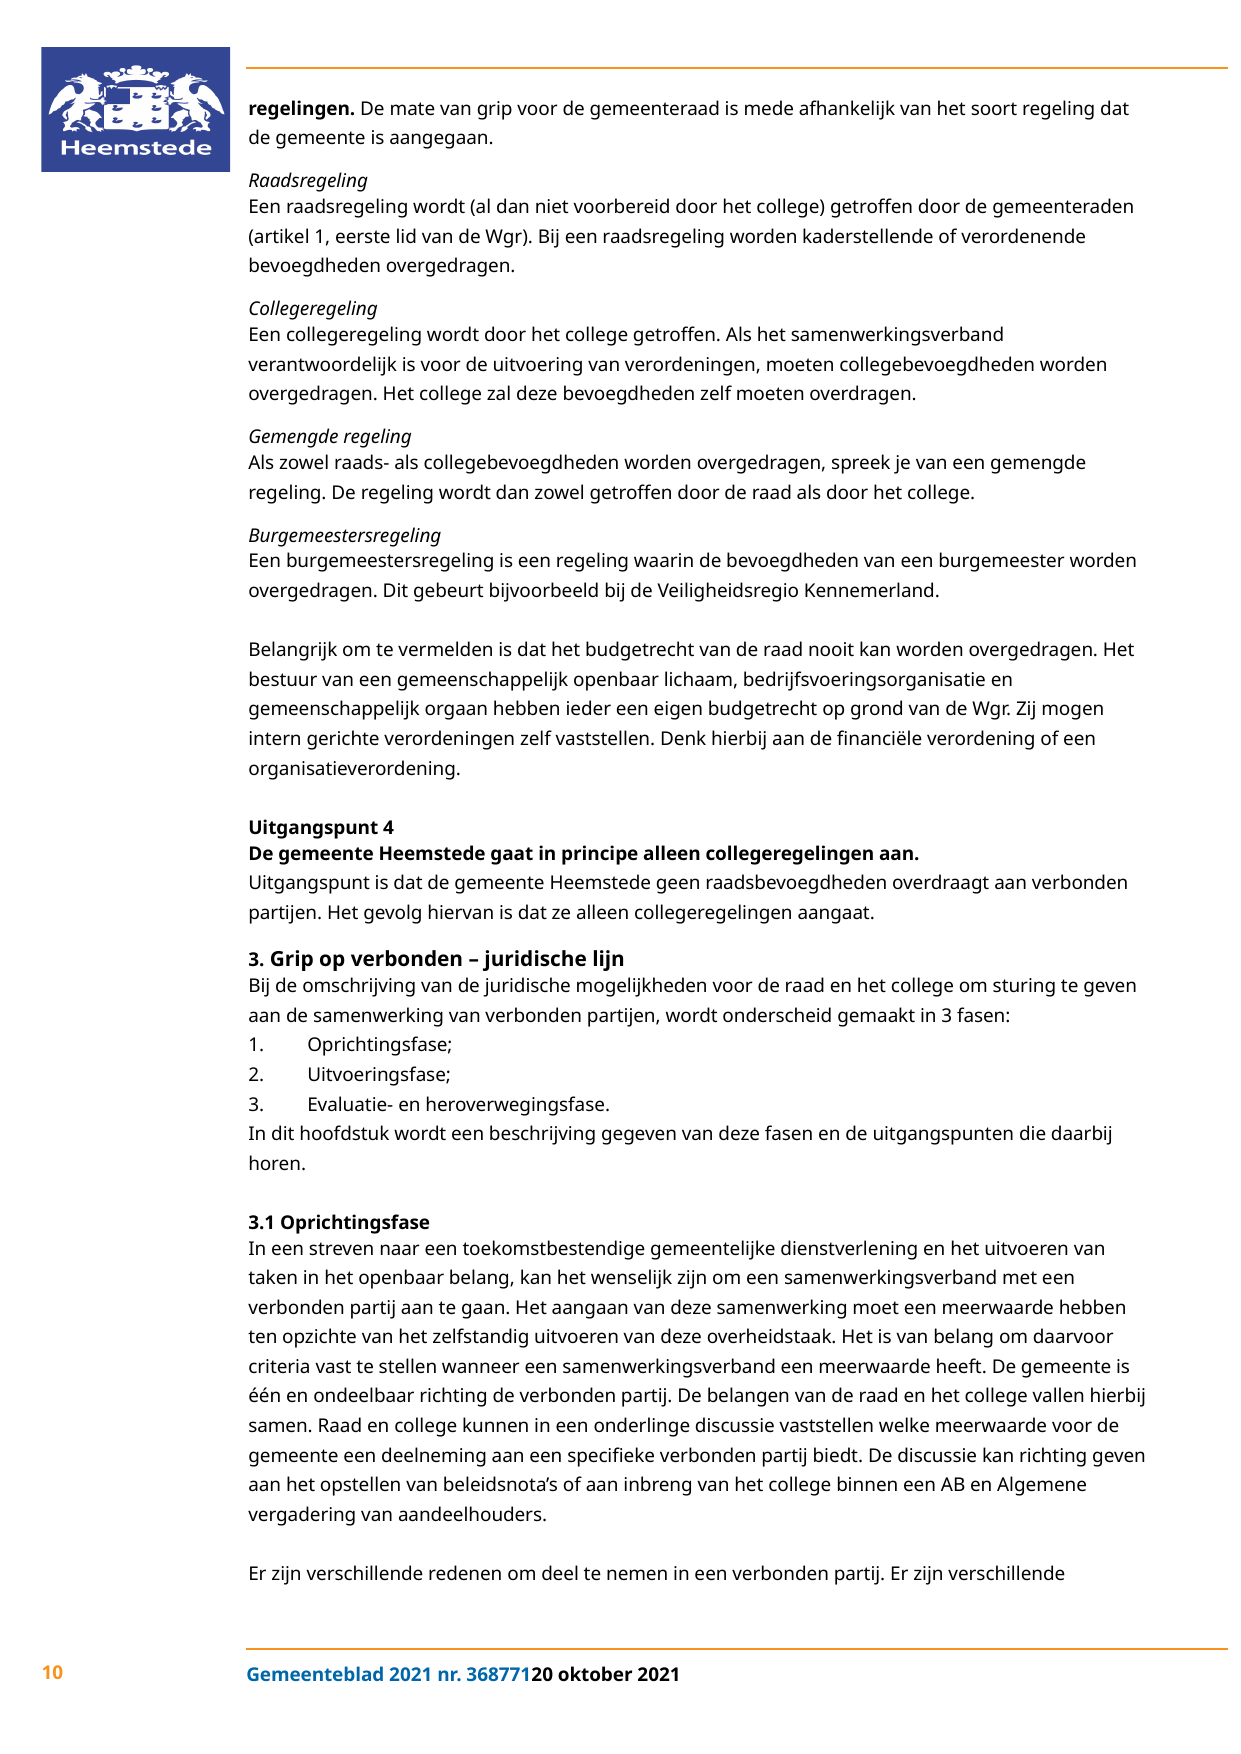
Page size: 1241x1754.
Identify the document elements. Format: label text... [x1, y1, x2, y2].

text Burgemeestersregeling [248, 522, 1152, 548]
text regelingen. De mate van grip voor de gemeenteraad is mede afhankelijk van het soort regeling dat de gemeente is aangegaan. [248, 95, 1152, 150]
text Een burgemeestersregeling is een regeling waarin de bevoegdheden van een burgemeester worden overgedragen. Dit gebeurt bijvoorbeeld bij de Veiligheidsregio Kennemerland. [248, 548, 1152, 603]
text Een raadsregeling wordt (al dan niet voorbereid door het college) getroffen door de gemeenteraden (artikel 1, eerste lid van de Wgr). Bij een raadsregeling worden kaderstellende of verordenende bevoegdheden overgedragen. [248, 193, 1152, 278]
list Uitvoeringsfase; [248, 1061, 1152, 1087]
picture [41, 47, 231, 172]
text 3. Grip op verbonden – juridische lijn [248, 944, 1152, 972]
text Collegeregeling [248, 296, 1152, 321]
text 3.1 Oprichtingsfase [248, 1209, 1152, 1235]
text Belangrijk om te vermelden is dat het budgetrecht van de raad nooit kan worden overgedragen. Het bestuur van een gemeenschappelijk openbaar lichaam, bedrijfsvoeringsorganisatie en gemeenschappelijk orgaan hebben ieder een eigen budgetrecht op grond van de Wgr. Zij mogen intern gerichte verordeningen zelf vaststellen. Denk hierbij aan de financiële verordening of een organisatieverordening. [248, 636, 1152, 781]
list Oprichtingsfase; [248, 1032, 1152, 1057]
text Gemengde regeling [248, 423, 1152, 449]
text In dit hoofdstuk wordt een beschrijving gegeven van deze fasen en de uitgangspunten die daarbij horen. [248, 1120, 1152, 1176]
text Raadsregeling [248, 167, 1152, 193]
table_cell De gemeente Heemstede gaat in principe alleen collegeregelingen aan. Uitgangspunt is dat de gemeente Heemstede geen raadsbevoegdheden overdraagt aan verbonden partijen. Het gevolg hiervan is dat ze alleen collegeregelingen aangaat. [248, 840, 1152, 925]
text Als zowel raads- als collegebevoegdheden worden overgedragen, spreek je van een gemengde regeling. De regeling wordt dan zowel getroffen door de raad als door het college. [248, 449, 1152, 504]
text Er zijn verschillende redenen om deel te nemen in een verbonden partij. Er zijn verschillende [248, 1560, 1152, 1586]
table_header Uitgangspunt 4 [248, 814, 1152, 840]
text Een collegeregeling wordt door het college getroffen. Als het samenwerkingsverband verantwoordelijk is voor de uitvoering van verordeningen, moeten collegebevoegdheden worden overgedragen. Het college zal deze bevoegdheden zelf moeten overdragen. [248, 321, 1152, 406]
text In een streven naar een toekomstbestendige gemeentelijke dienstverlening en het uitvoeren van taken in het openbaar belang, kan het wenselijk zijn om een samenwerkingsverband met een verbonden partij aan te gaan. Het aangaan van deze samenwerking moet een meerwaarde hebben ten opzichte van het zelfstandig uitvoeren van deze overheidstaak. Het is van belang om daarvoor criteria vast te stellen wanneer een samenwerkingsverband een meerwaarde heeft. De gemeente is één en ondeelbaar richting de verbonden partij. De belangen van de raad en het college vallen hierbij samen. Raad en college kunnen in een onderlinge discussie vaststellen welke meerwaarde voor de gemeente een deelneming aan een specifieke verbonden partij biedt. De discussie kan richting geven aan het opstellen van beleidsnota’s of aan inbreng van het college binnen een AB en Algemene vergadering van aandeelhouders. [248, 1235, 1152, 1527]
text Bij de omschrijving van de juridische mogelijkheden voor de raad en het college om sturing te geven aan de samenwerking van verbonden partijen, wordt onderscheid gemaakt in 3 fasen: [248, 972, 1152, 1028]
list Evaluatie- en heroverwegingsfase. [248, 1091, 1152, 1116]
